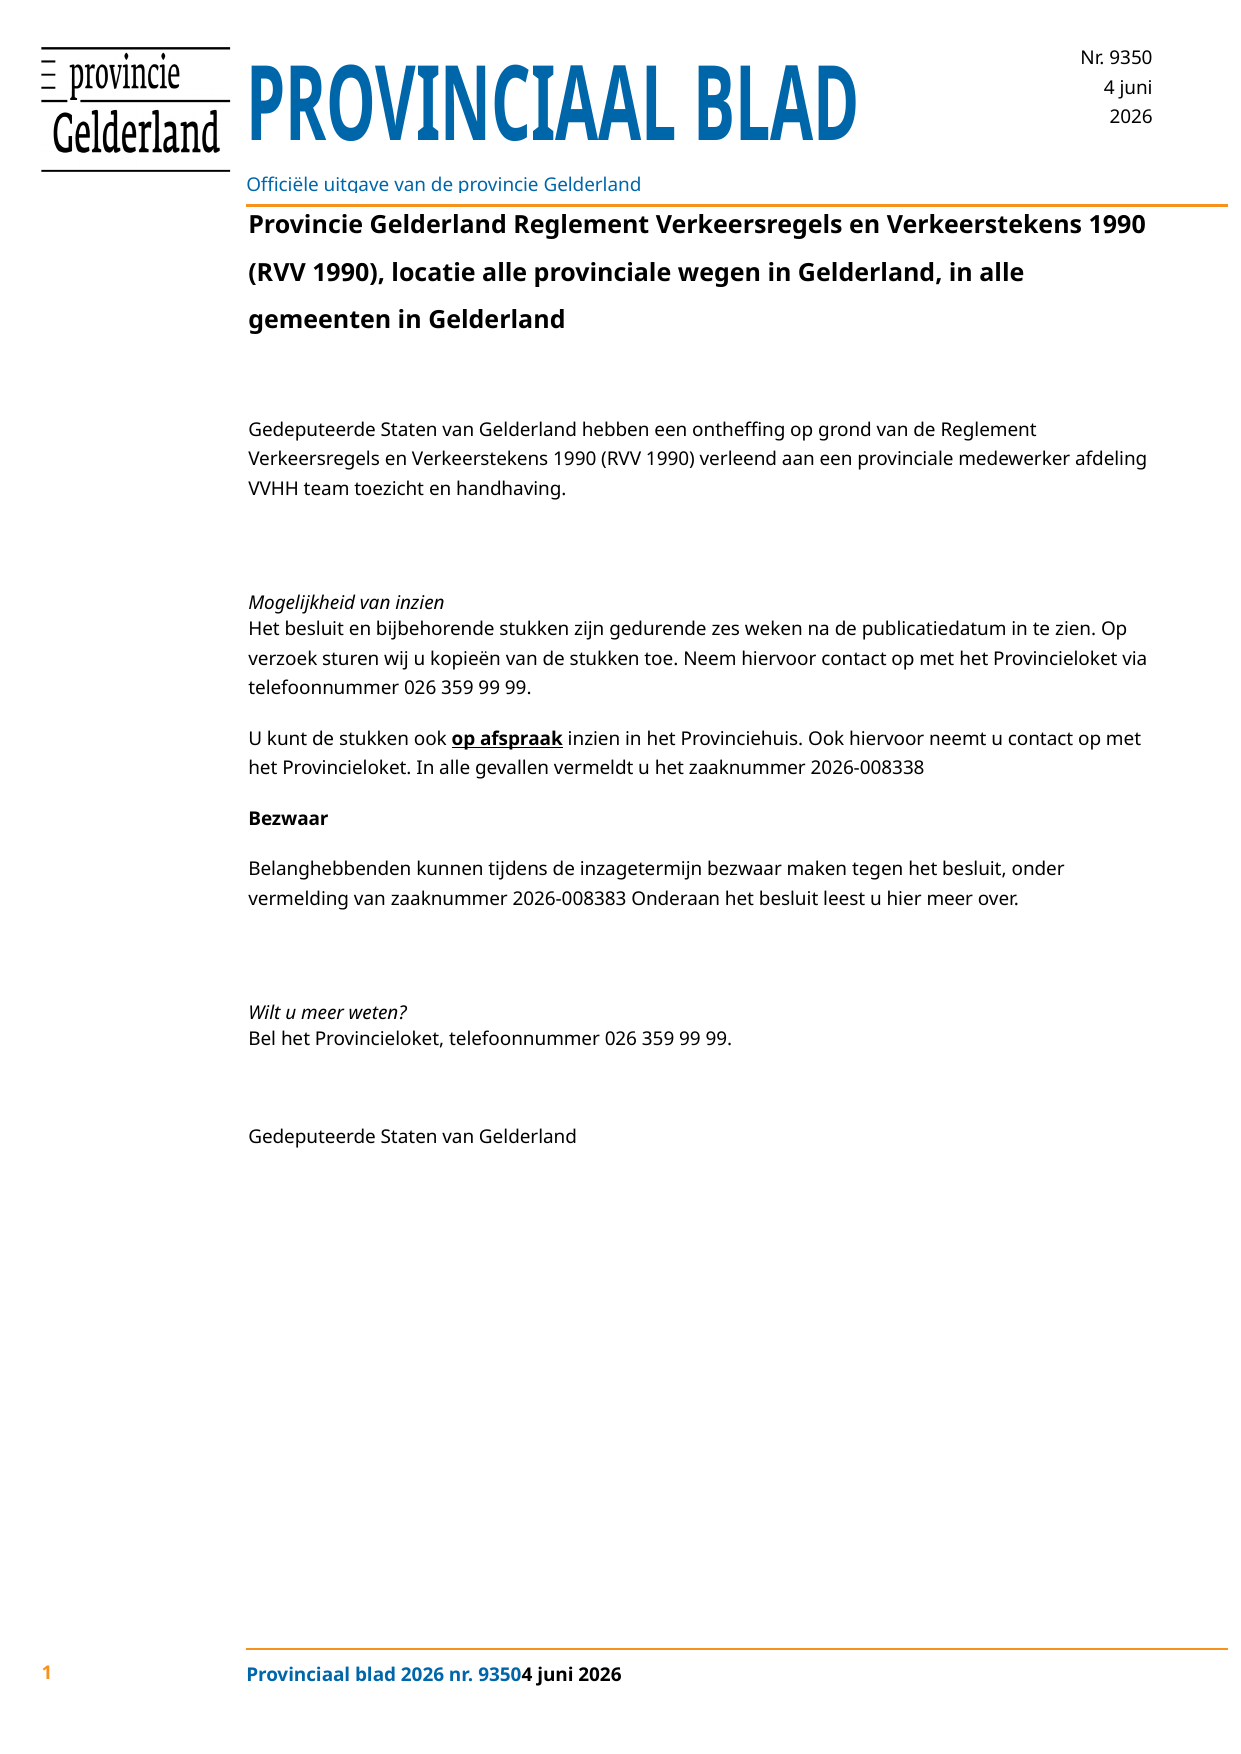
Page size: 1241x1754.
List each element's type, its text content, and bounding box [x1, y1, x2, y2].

text Het besluit en bijbehorende stukken zijn gedurende zes weken na de publicatiedatum in te zien. Op verzoek sturen wij u kopieën van de stukken toe. Neem hiervoor contact op met het Provincieloket via telefoonnummer 026 359 99 99. [248, 615, 1152, 700]
text Gedeputeerde Staten van Gelderland [248, 1123, 1152, 1149]
picture [41, 47, 231, 172]
text Gedeputeerde Staten van Gelderland hebben een ontheffing op grond van de Reglement Verkeersregels en Verkeerstekens 1990 (RVV 1990) verleend aan een provinciale medewerker afdeling VVHH team toezicht en handhaving. [248, 416, 1152, 501]
text Mogelijkheid van inzien [248, 589, 1152, 615]
text Wilt u meer weten? [248, 999, 1152, 1025]
text Provincie Gelderland Reglement Verkeersregels en Verkeerstekens 1990 (RVV 1990), locatie alle provinciale wegen in Gelderland, in alle gemeenten in Gelderland [248, 207, 1152, 336]
text Belanghebbenden kunnen tijdens de inzagetermijn bezwaar maken tegen het besluit, onder vermelding van zaaknummer 2026-008383 Onderaan het besluit leest u hier meer over. [248, 855, 1152, 911]
text Bel het Provincieloket, telefoonnummer 026 359 99 99. [248, 1025, 1152, 1051]
text Bezwaar [248, 805, 1152, 831]
text U kunt de stukken ook op afspraak inzien in het Provinciehuis. Ook hiervoor neemt u contact op met het Provincieloket. In alle gevallen vermeldt u het zaaknummer 2026-008338 [248, 725, 1152, 780]
